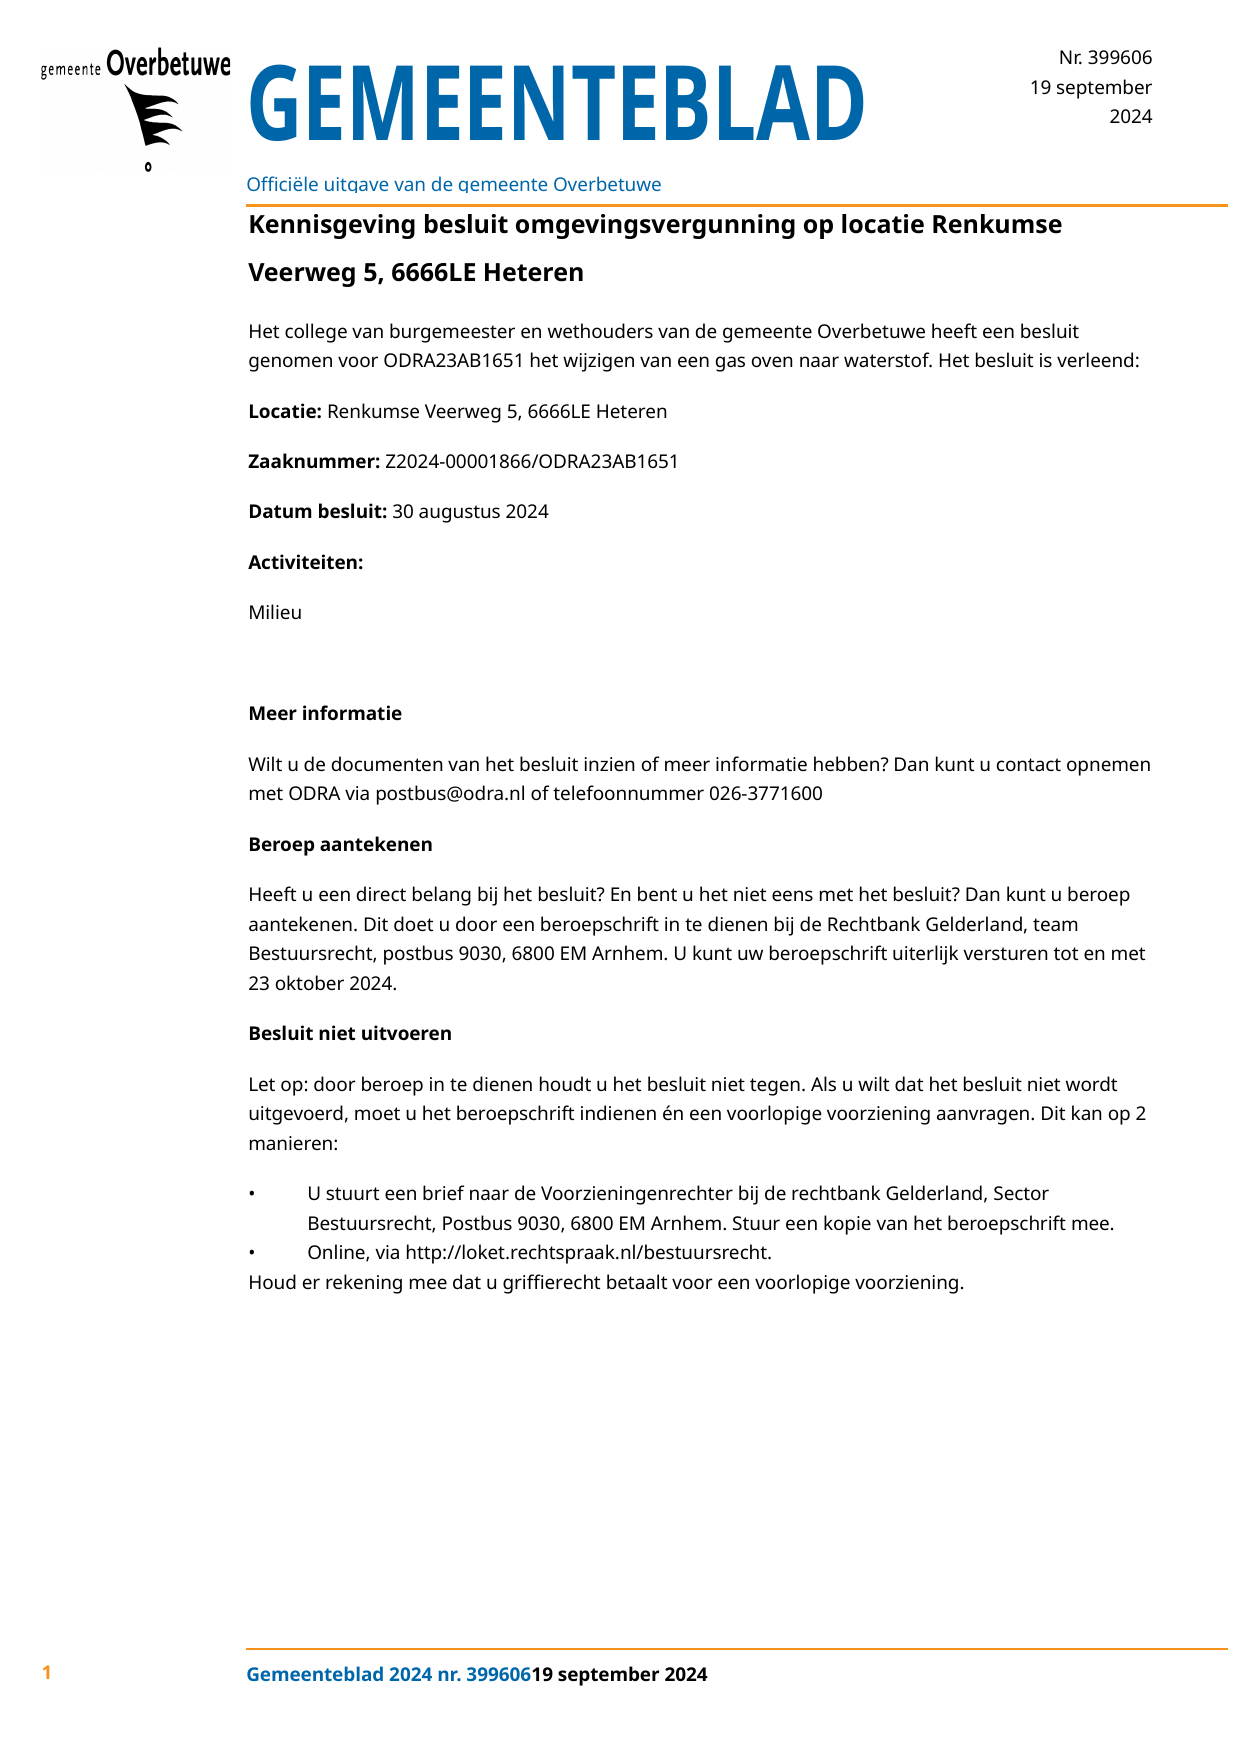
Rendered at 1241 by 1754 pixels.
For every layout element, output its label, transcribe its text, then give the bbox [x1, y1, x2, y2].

text Beroep aantekenen [248, 831, 1152, 857]
text Het college van burgemeester en wethouders van de gemeente Overbetuwe heeft een besluit genomen voor ODRA23AB1651 het wijzigen van een gas oven naar waterstof. Het besluit is verleend: [248, 318, 1152, 373]
list U stuurt een brief naar de Voorzieningenrechter bij de rechtbank Gelderland, Sector Bestuursrecht, Postbus 9030, 6800 EM Arnhem. Stuur een kopie van het beroepschrift mee. [248, 1180, 1152, 1236]
text Wilt u de documenten van het besluit inzien of meer informatie hebben? Dan kunt u contact opnemen met ODRA via postbus@odra.nl of telefoonnummer 026-3771600 [248, 751, 1152, 806]
list Online, via http://loket.rechtspraak.nl/bestuursrecht. [248, 1239, 1152, 1265]
picture [41, 47, 231, 172]
text Activiteiten: [248, 549, 1152, 575]
text Let op: door beroep in te dienen houdt u het besluit niet tegen. Als u wilt dat het besluit niet wordt uitgevoerd, moet u het beroepschrift indienen én een voorlopige voorziening aanvragen. Dit kan op 2 manieren: [248, 1071, 1152, 1156]
text Milieu [248, 599, 1152, 625]
text Datum besluit: 30 augustus 2024 [248, 499, 1152, 524]
text Kennisgeving besluit omgevingsvergunning op locatie Renkumse Veerweg 5, 6666LE Heteren [248, 207, 1152, 288]
text Zaaknummer: Z2024-00001866/ODRA23AB1651 [248, 448, 1152, 474]
text Meer informatie [248, 700, 1152, 726]
text Houd er rekening mee dat u griffierecht betaalt voor een voorlopige voorziening. [248, 1269, 1152, 1295]
text Heeft u een direct belang bij het besluit? En bent u het niet eens met het besluit? Dan kunt u beroep aantekenen. Dit doet u door een beroepschrift in te dienen bij de Rechtbank Gelderland, team Bestuursrecht, postbus 9030, 6800 EM Arnhem. U kunt uw beroepschrift uiterlijk versturen tot en met 23 oktober 2024. [248, 881, 1152, 996]
text Besluit niet uitvoeren [248, 1020, 1152, 1046]
text Locatie: Renkumse Veerweg 5, 6666LE Heteren [248, 398, 1152, 424]
